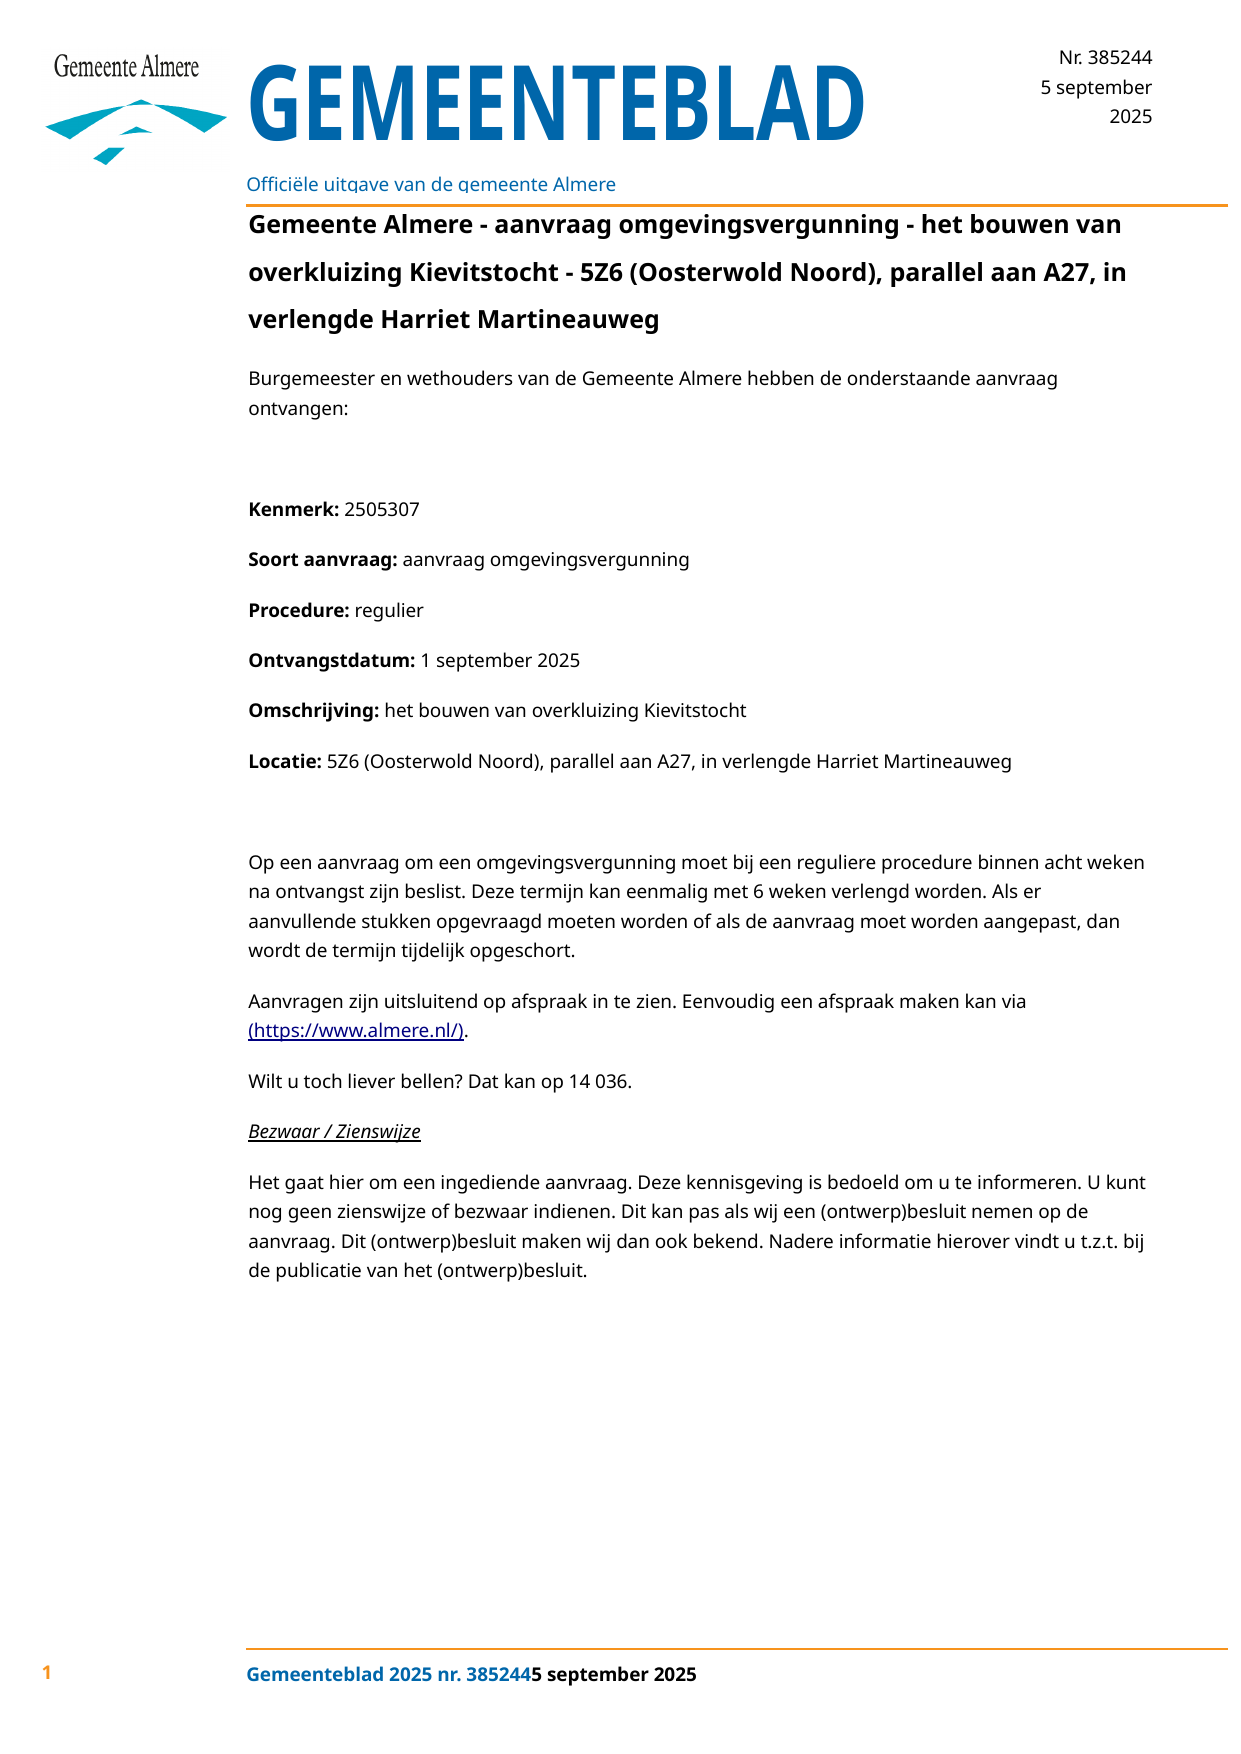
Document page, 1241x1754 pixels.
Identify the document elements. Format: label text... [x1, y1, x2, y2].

text Wilt u toch liever bellen? Dat kan op 14 036. [248, 1068, 1152, 1094]
text Op een aanvraag om een omgevingsvergunning moet bij een reguliere procedure binnen acht weken na ontvangst zijn beslist. Deze termijn kan eenmalig met 6 weken verlengd worden. Als er aanvullende stukken opgevraagd moeten worden of als de aanvraag moet worden aangepast, dan wordt de termijn tijdelijk opgeschort. [248, 849, 1152, 963]
text Omschrijving: het bouwen van overkluizing Kievitstocht [248, 698, 1152, 723]
text Locatie: 5Z6 (Oosterwold Noord), parallel aan A27, in verlengde Harriet Martineauweg [248, 748, 1152, 774]
text Soort aanvraag: aanvraag omgevingsvergunning [248, 546, 1152, 572]
text Bezwaar / Zienswijze [248, 1118, 1152, 1144]
text Ontvangstdatum: 1 september 2025 [248, 647, 1152, 673]
picture [41, 47, 231, 172]
text Burgemeester en wethouders van de Gemeente Almere hebben de onderstaande aanvraag ontvangen: [248, 366, 1152, 421]
text Het gaat hier om een ingediende aanvraag. Deze kennisgeving is bedoeld om u te informeren. U kunt nog geen zienswijze of bezwaar indienen. Dit kan pas als wij een (ontwerp)besluit nemen op de aanvraag. Dit (ontwerp)besluit maken wij dan ook bekend. Nadere informatie hierover vindt u t.z.t. bij de publicatie van het (ontwerp)besluit. [248, 1169, 1152, 1283]
text Procedure: regulier [248, 597, 1152, 622]
text Gemeente Almere - aanvraag omgevingsvergunning - het bouwen van overkluizing Kievitstocht - 5Z6 (Oosterwold Noord), parallel aan A27, in verlengde Harriet Martineauweg [248, 207, 1152, 336]
text Kenmerk: 2505307 [248, 496, 1152, 522]
text Aanvragen zijn uitsluitend op afspraak in te zien. Eenvoudig een afspraak maken kan via (https://www.almere.nl/). [248, 988, 1152, 1043]
